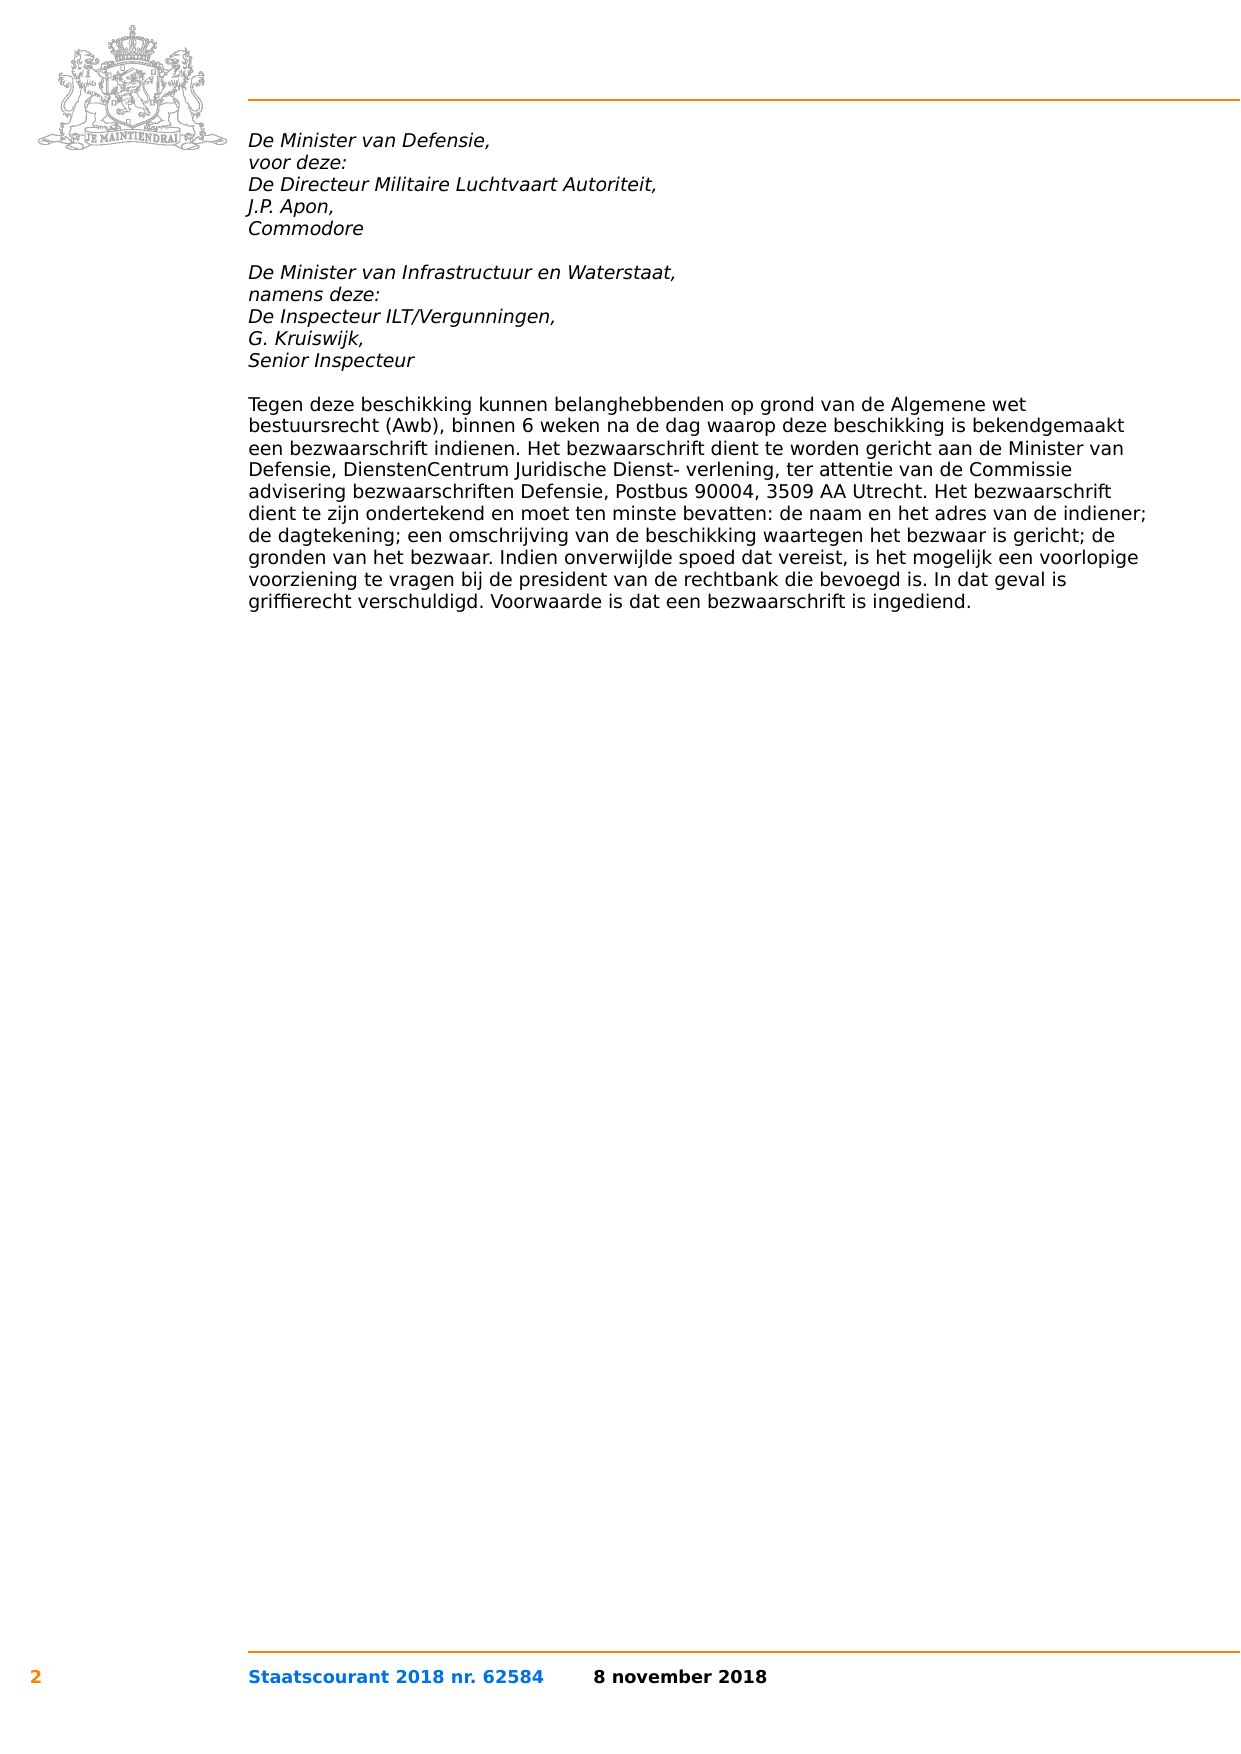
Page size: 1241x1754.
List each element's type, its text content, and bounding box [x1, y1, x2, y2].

picture [38, 25, 227, 150]
text Tegen deze beschikking kunnen belanghebbenden op grond van de Algemene wet bestuursrecht (Awb), binnen 6 weken na de dag waarop deze beschikking is bekendgemaakt een bezwaarschrift indienen. Het bezwaarschrift dient te worden gericht aan de Minister van Defensie, DienstenCentrum Juridische Dienst- verlening, ter attentie van de Commissie advisering bezwaarschriften Defensie, Postbus 90004, 3509 AA Utrecht. Het bezwaarschrift dient te zijn ondertekend en moet ten minste bevatten: de naam en het adres van de indiener; de dagtekening; een omschrijving van de beschikking waartegen het bezwaar is gericht; de gronden van het bezwaar. Indien onverwijlde spoed dat vereist, is het mogelijk een voorlopige voorziening te vragen bij de president van de rechtbank die bevoegd is. In dat geval is griffierecht verschuldigd. Voorwaarde is dat een bezwaarschrift is ingediend. [248, 393, 1163, 613]
text De Minister van Defensie, voor deze: De Directeur Militaire Luchtvaart Autoriteit, J.P. Apon, Commodore [248, 130, 1163, 240]
text De Minister van Infrastructuur en Waterstaat, namens deze: De Inspecteur ILT/Vergunningen, G. Kruiswijk, Senior Inspecteur [248, 262, 1163, 372]
